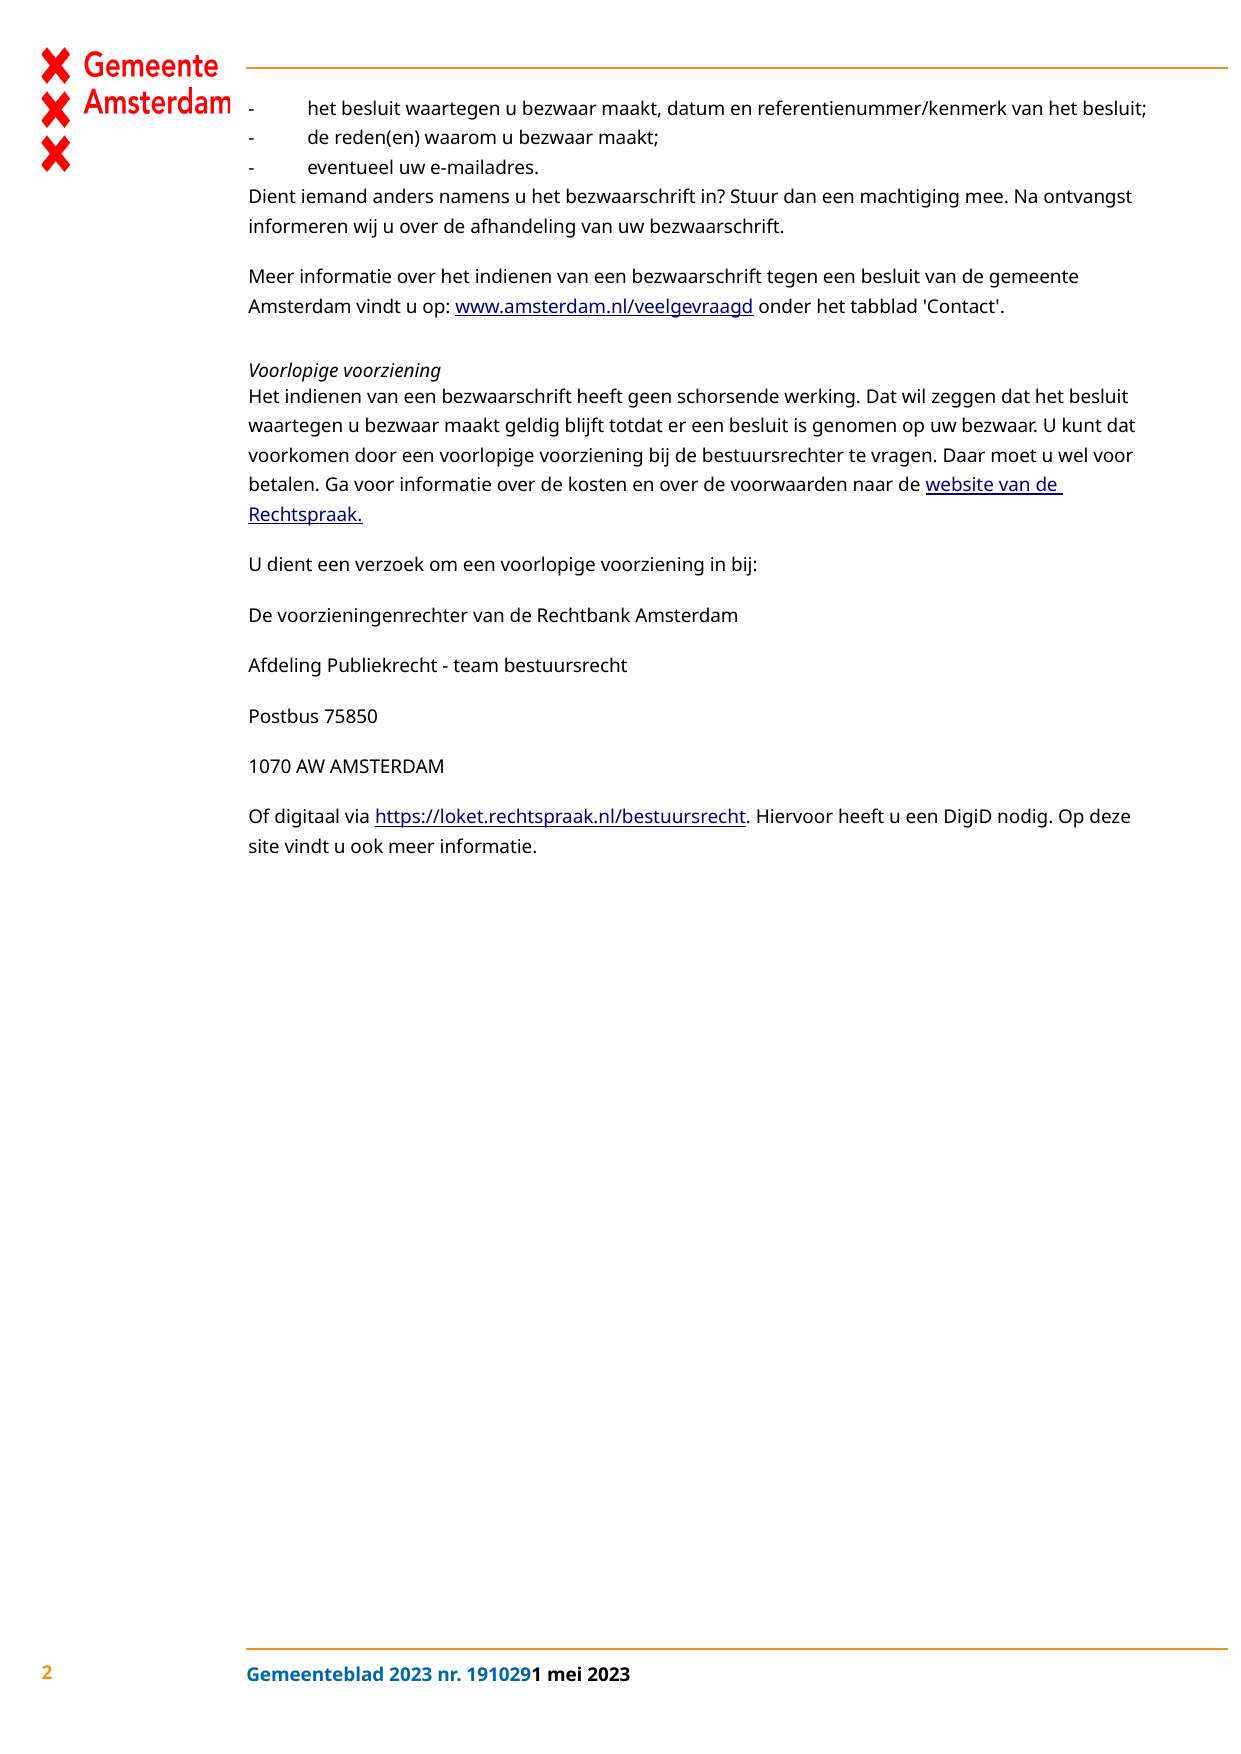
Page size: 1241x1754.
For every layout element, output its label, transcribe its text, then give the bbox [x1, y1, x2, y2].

text Afdeling Publiekrecht - team bestuursrecht [248, 652, 1152, 678]
picture [41, 47, 231, 172]
text Of digitaal via https://loket.rechtspraak.nl/bestuursrecht. Hiervoor heeft u een DigiD nodig. Op deze site vindt u ook meer informatie. [248, 804, 1152, 859]
list eventueel uw e-mailadres. [248, 154, 1152, 180]
text De voorzieningenrechter van de Rechtbank Amsterdam [248, 602, 1152, 628]
list het besluit waartegen u bezwaar maakt, datum en referentienummer/kenmerk van het besluit; [248, 95, 1152, 121]
text Het indienen van een bezwaarschrift heeft geen schorsende werking. Dat wil zeggen dat het besluit waartegen u bezwaar maakt geldig blijft totdat er een besluit is genomen op uw bezwaar. U kunt dat voorkomen door een voorlopige voorziening bij de bestuursrechter te vragen. Daar moet u wel voor betalen. Ga voor informatie over de kosten en over de voorwaarden naar de website van de Rechtspraak. [248, 383, 1152, 527]
text Voorlopige voorziening [248, 357, 1152, 383]
text Meer informatie over het indienen van een bezwaarschrift tegen een besluit van de gemeente Amsterdam vindt u op: www.amsterdam.nl/veelgevraagd onder het tabblad 'Contact'. [248, 263, 1152, 319]
text 1070 AW AMSTERDAM [248, 753, 1152, 779]
text Dient iemand anders namens u het bezwaarschrift in? Stuur dan een machtiging mee. Na ontvangst informeren wij u over de afhandeling van uw bezwaarschrift. [248, 183, 1152, 239]
text U dient een verzoek om een voorlopige voorziening in bij: [248, 552, 1152, 577]
text Postbus 75850 [248, 703, 1152, 728]
list de reden(en) waarom u bezwaar maakt; [248, 124, 1152, 150]
